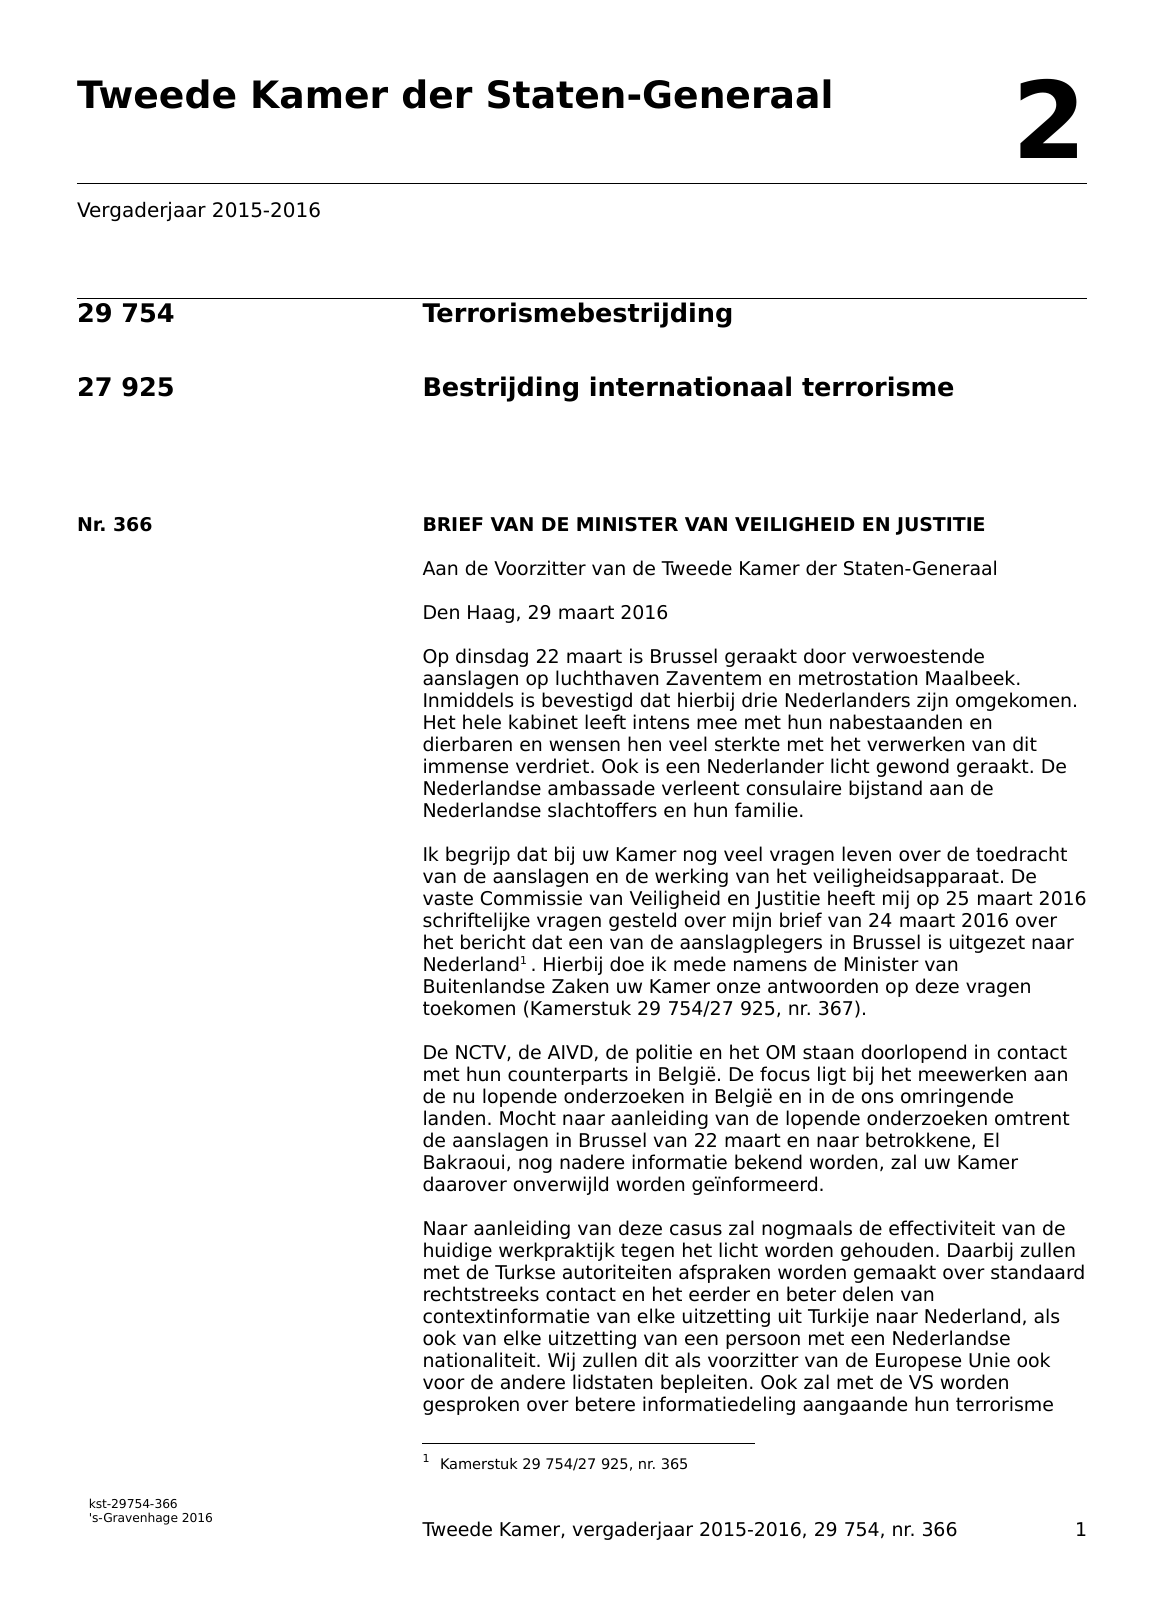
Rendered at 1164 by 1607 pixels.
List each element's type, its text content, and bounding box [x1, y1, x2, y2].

subtitle 29 754 Terrorismebestrijding [77, 299, 1087, 329]
subtitle 27 925 Bestrijding internationaal terrorisme [77, 373, 1087, 403]
text De NCTV, de AIVD, de politie en het OM staan doorlopend in contact met hun counterparts in België. De focus ligt bij het meewerken aan de nu lopende onderzoeken in België en in de ons omringende landen. Mocht naar aanleiding van de lopende onderzoeken omtrent de aanslagen in Brussel van 22 maart en naar betrokkene, El Bakraoui, nog nadere informatie bekend worden, zal uw Kamer daarover onverwijld worden geïnformeerd. [422, 1042, 1087, 1196]
subtitle Nr. 366 BRIEF VAN DE MINISTER VAN VEILIGHEID EN JUSTITIE [77, 514, 1087, 536]
text 's-Gravenhage 2016 [88, 1511, 323, 1525]
table_header 2 [886, 59, 1087, 183]
text Den Haag, 29 maart 2016 [422, 602, 1087, 624]
text kst-29754-366 [88, 1497, 323, 1511]
table_header Tweede Kamer der Staten-Generaal [77, 59, 886, 183]
table_cell Vergaderjaar 2015-2016 [77, 184, 1087, 298]
text Kamerstuk 29 754/27 925, nr. 365 [422, 1452, 1087, 1474]
text Op dinsdag 22 maart is Brussel geraakt door verwoestende aanslagen op luchthaven Zaventem en metrostation Maalbeek. Inmiddels is bevestigd dat hierbij drie Nederlanders zijn omgekomen. Het hele kabinet leeft intens mee met hun nabestaanden en dierbaren en wensen hen veel sterkte met het verwerken van dit immense verdriet. Ook is een Nederlander licht gewond geraakt. De Nederlandse ambassade verleent consulaire bijstand aan de Nederlandse slachtoffers en hun familie. [422, 646, 1087, 822]
text Aan de Voorzitter van de Tweede Kamer der Staten-Generaal [422, 558, 1087, 580]
text Naar aanleiding van deze casus zal nogmaals de effectiviteit van de huidige werkpraktijk tegen het licht worden gehouden. Daarbij zullen met de Turkse autoriteiten afspraken worden gemaakt over standaard rechtstreeks contact en het eerder en beter delen van contextinformatie van elke uitzetting uit Turkije naar Nederland, als ook van elke uitzetting van een persoon met een Nederlandse nationaliteit. Wij zullen dit als voorzitter van de Europese Unie ook voor de andere lidstaten bepleiten. Ook zal met de VS worden gesproken over betere informatiedeling aangaande hun terrorisme [422, 1218, 1087, 1416]
text Ik begrijp dat bij uw Kamer nog veel vragen leven over de toedracht van de aanslagen en de werking van het veiligheidsapparaat. De vaste Commissie van Veiligheid en Justitie heeft mij op 25 maart 2016 schriftelijke vragen gesteld over mijn brief van 24 maart 2016 over het bericht dat een van de aanslagplegers in Brussel is uitgezet naar Nederland. Hierbij doe ik mede namens de Minister van Buitenlandse Zaken uw Kamer onze antwoorden op deze vragen toekomen (Kamerstuk 29 754/27 925, nr. 367). [422, 844, 1087, 1020]
